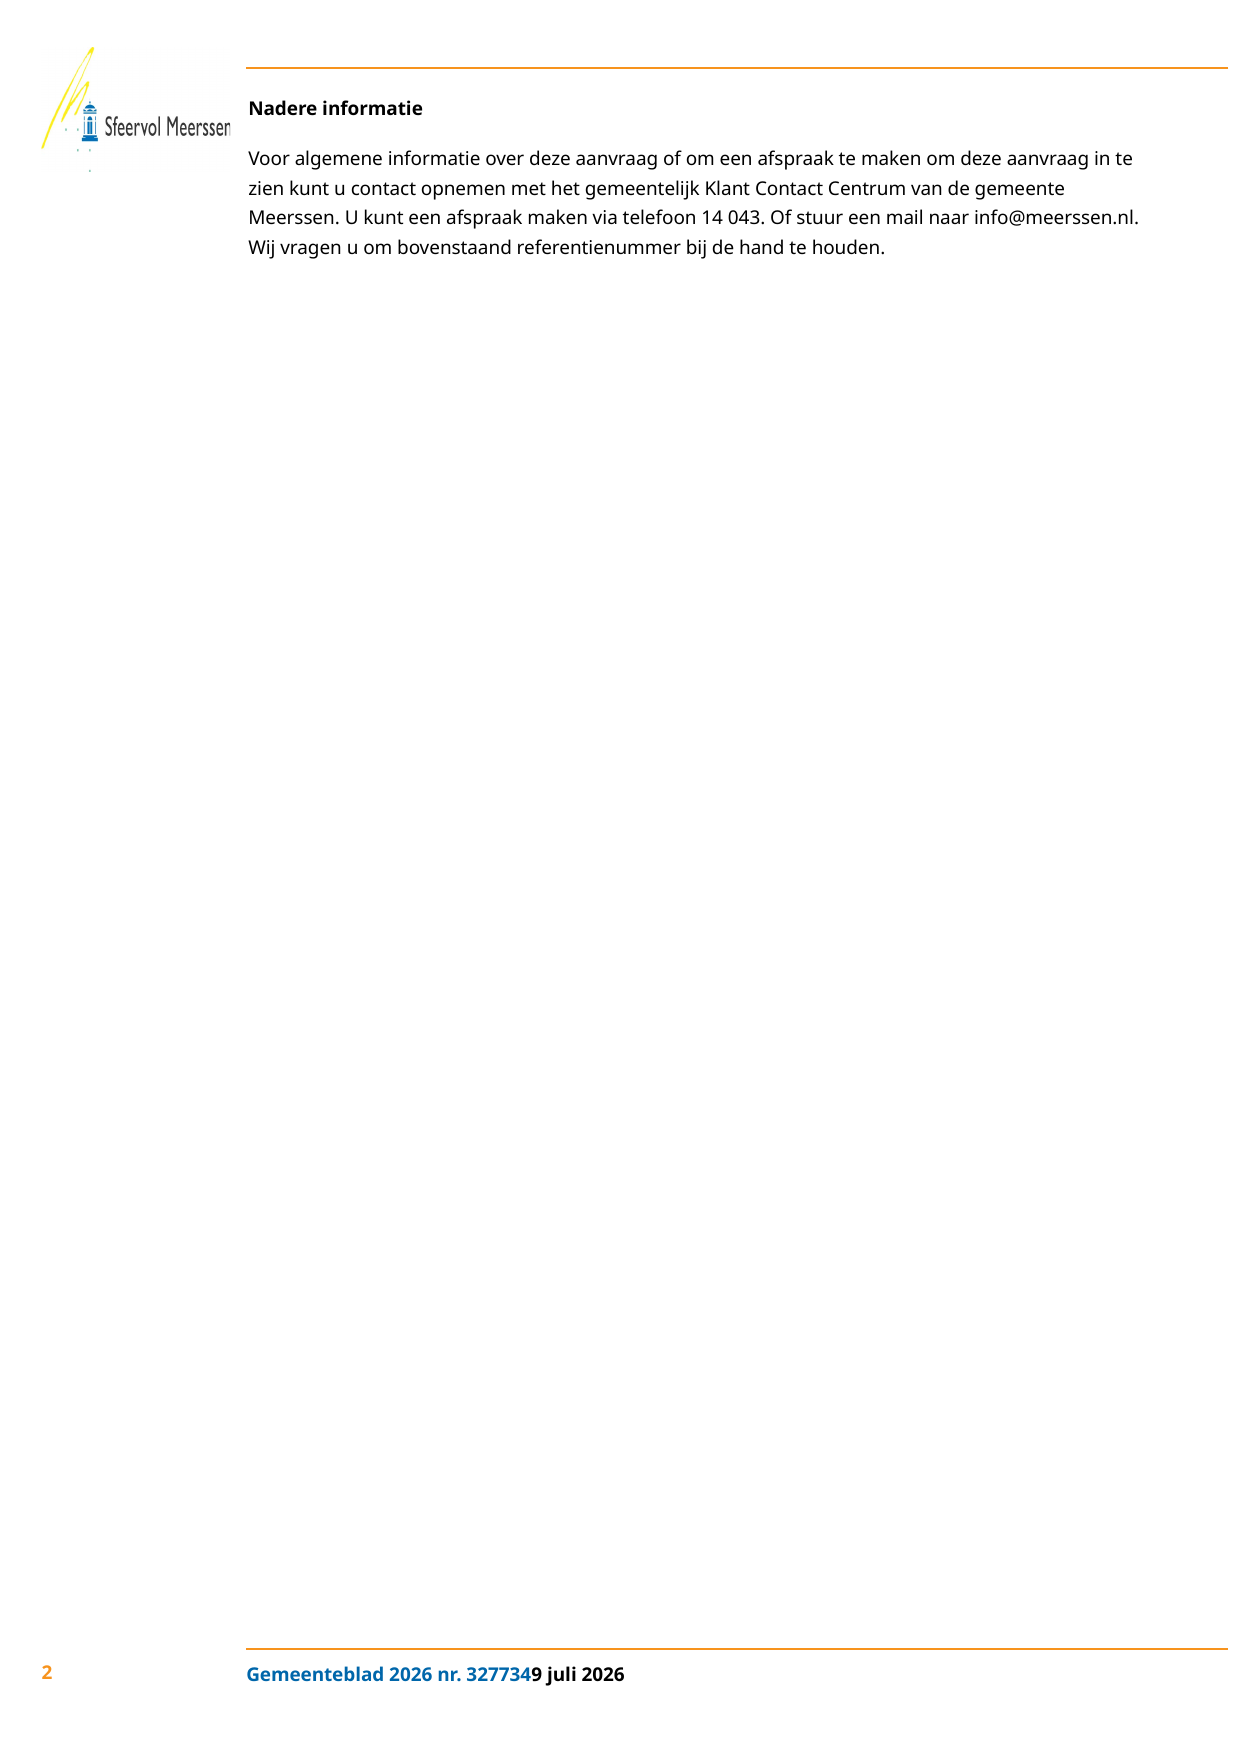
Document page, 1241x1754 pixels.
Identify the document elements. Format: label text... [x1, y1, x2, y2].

picture [41, 47, 231, 172]
text Nadere informatie [248, 95, 1152, 121]
text Voor algemene informatie over deze aanvraag of om een afspraak te maken om deze aanvraag in te zien kunt u contact opnemen met het gemeentelijk Klant Contact Centrum van de gemeente Meerssen. U kunt een afspraak maken via telefoon 14 043. Of stuur een mail naar info@meerssen.nl. Wij vragen u om bovenstaand referentienummer bij de hand te houden. [248, 145, 1152, 260]
